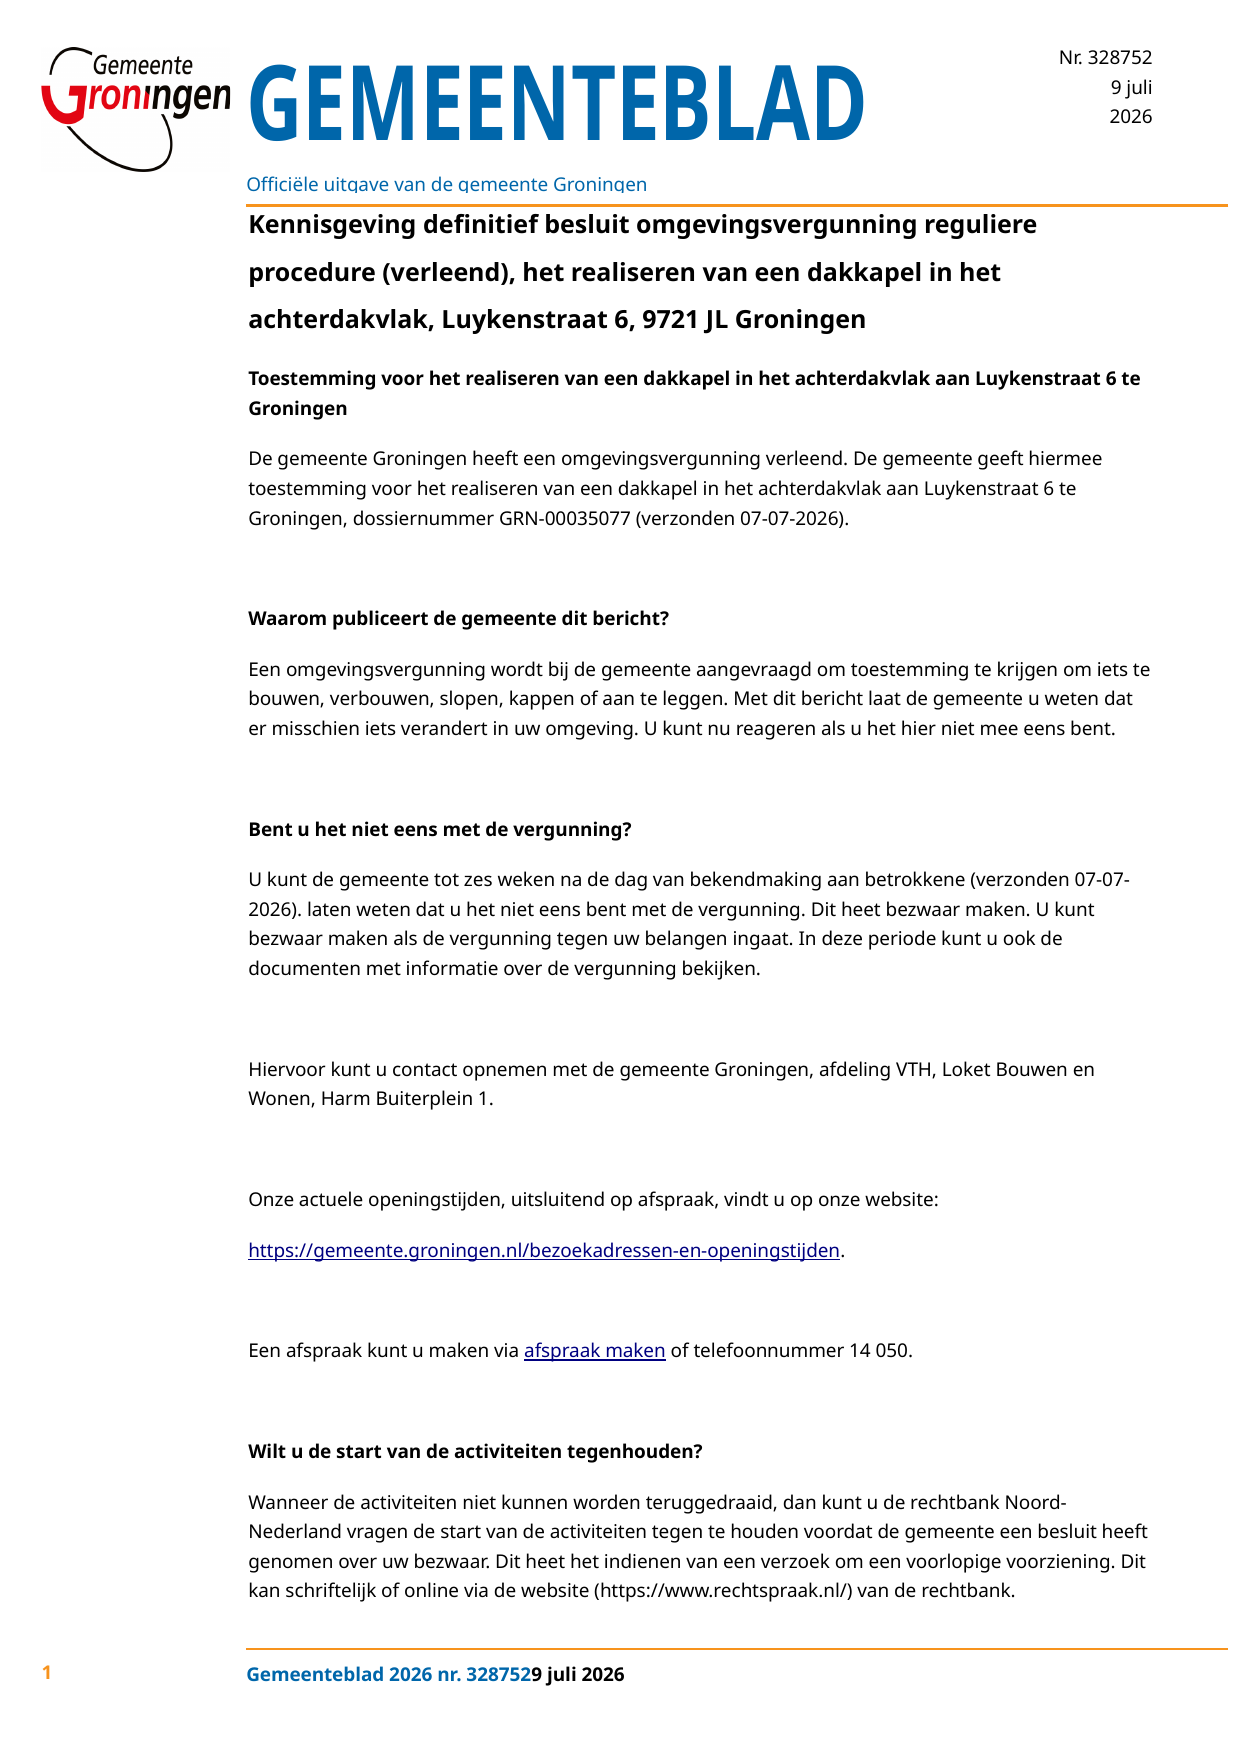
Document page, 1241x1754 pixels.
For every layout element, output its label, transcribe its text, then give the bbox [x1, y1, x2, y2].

text Kennisgeving definitief besluit omgevingsvergunning reguliere procedure (verleend), het realiseren van een dakkapel in het achterdakvlak, Luykenstraat 6, 9721 JL Groningen [248, 207, 1152, 336]
text Hiervoor kunt u contact opnemen met de gemeente Groningen, afdeling VTH, Loket Bouwen en Wonen, Harm Buiterplein 1. [248, 1056, 1152, 1111]
picture [41, 47, 231, 172]
text Onze actuele openingstijden, uitsluitend op afspraak, vindt u op onze website: [248, 1186, 1152, 1212]
text https://gemeente.groningen.nl/bezoekadressen-en-openingstijden. [248, 1237, 1152, 1262]
text Een omgevingsvergunning wordt bij de gemeente aangevraagd om toestemming te krijgen om iets te bouwen, verbouwen, slopen, kappen of aan te leggen. Met dit bericht laat de gemeente u weten dat er misschien iets verandert in uw omgeving. U kunt nu reageren als u het hier niet mee eens bent. [248, 656, 1152, 741]
text Waarom publiceert de gemeente dit bericht? [248, 606, 1152, 631]
text Toestemming voor het realiseren van een dakkapel in het achterdakvlak aan Luykenstraat 6 te Groningen [248, 366, 1152, 421]
text Bent u het niet eens met de vergunning? [248, 816, 1152, 842]
text Een afspraak kunt u maken via afspraak maken of telefoonnummer 14 050. [248, 1338, 1152, 1363]
text U kunt de gemeente tot zes weken na de dag van bekendmaking aan betrokkene (verzonden 07-07-2026). laten weten dat u het niet eens bent met de vergunning. Dit heet bezwaar maken. U kunt bezwaar maken als de vergunning tegen uw belangen ingaat. In deze periode kunt u ook de documenten met informatie over de vergunning bekijken. [248, 866, 1152, 981]
text Wanneer de activiteiten niet kunnen worden teruggedraaid, dan kunt u de rechtbank Noord-Nederland vragen de start van de activiteiten tegen te houden voordat de gemeente een besluit heeft genomen over uw bezwaar. Dit heet het indienen van een verzoek om een voorlopige voorziening. Dit kan schriftelijk of online via de website (https://www.rechtspraak.nl/) van de rechtbank. [248, 1489, 1152, 1603]
text Wilt u de start van de activiteiten tegenhouden? [248, 1438, 1152, 1464]
text De gemeente Groningen heeft een omgevingsvergunning verleend. De gemeente geeft hiermee toestemming voor het realiseren van een dakkapel in het achterdakvlak aan Luykenstraat 6 te Groningen, dossiernummer GRN-00035077 (verzonden 07-07-2026). [248, 446, 1152, 530]
